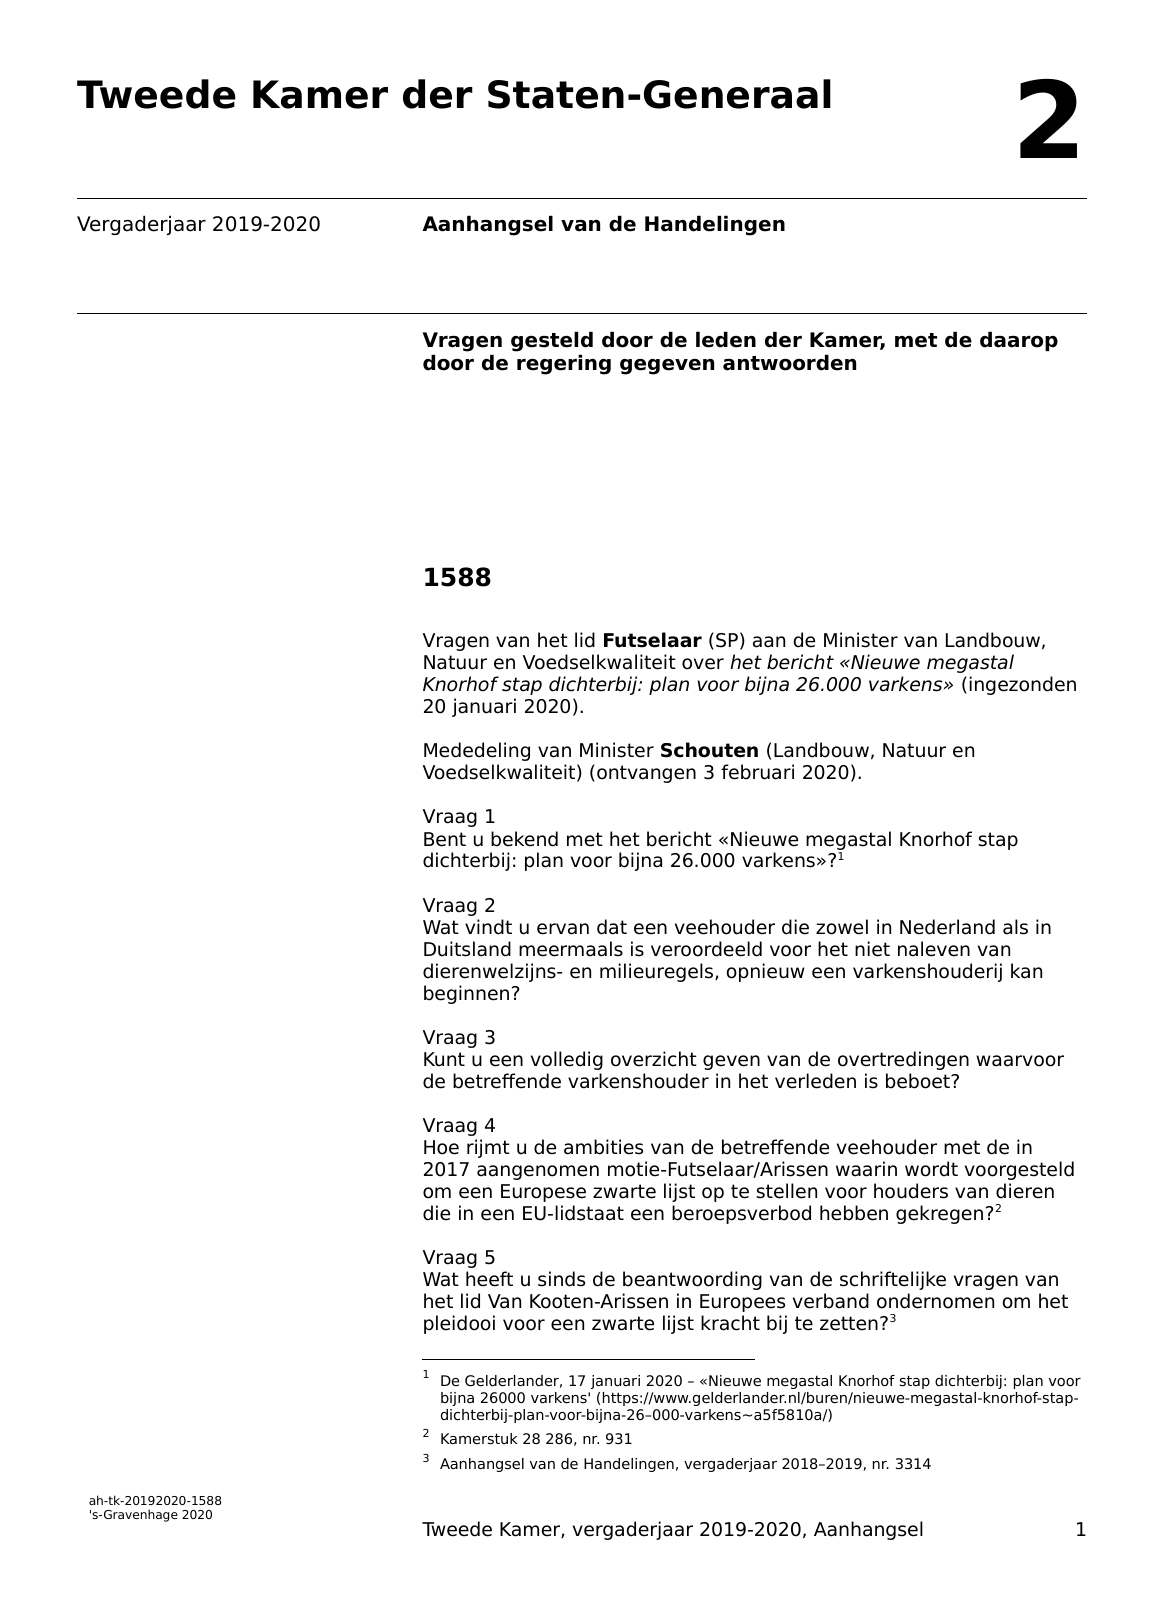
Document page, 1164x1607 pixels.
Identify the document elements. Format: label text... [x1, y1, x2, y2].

text Aanhangsel van de Handelingen, vergaderjaar 2018–2019, nr. 3314 [422, 1452, 1087, 1474]
text Wat vindt u ervan dat een veehouder die zowel in Nederland als in Duitsland meermaals is veroordeeld voor het niet naleven van dierenwelzijns- en milieuregels, opnieuw een varkenshouderij kan beginnen? [422, 917, 1087, 1004]
text Kunt u een volledig overzicht geven van de overtredingen waarvoor de betreffende varkenshouder in het verleden is beboet? [422, 1049, 1087, 1093]
text ah-tk-20192020-1588 [88, 1494, 323, 1508]
text Bent u bekend met het bericht «Nieuwe megastal Knorhof stap dichterbij: plan voor bijna 26.000 varkens»? [422, 828, 1087, 872]
text 's-Gravenhage 2020 [88, 1508, 323, 1522]
text Vraag 3 [422, 1027, 1087, 1049]
text Vragen van het lid Futselaar (SP) aan de Minister van Landbouw, Natuur en Voedselkwaliteit over het bericht «Nieuwe megastal Knorhof stap dichterbij: plan voor bijna 26.000 varkens» (ingezonden 20 januari 2020). [422, 630, 1087, 718]
text Vraag 5 [422, 1247, 1087, 1269]
table_cell [77, 314, 422, 375]
text Mededeling van Minister Schouten (Landbouw, Natuur en Voedselkwaliteit) (ontvangen 3 februari 2020). [422, 740, 1087, 784]
text De Gelderlander, 17 januari 2020 – «Nieuwe megastal Knorhof stap dichterbij: plan voor bijna 26000 varkens' (https://www.gelderlander.nl/buren/nieuwe-megastal-knorhof-stap-dichterbij-plan-voor-bijna-26–000-varkens~a5f5810a/) [422, 1368, 1087, 1424]
table_header Tweede Kamer der Staten-Generaal [77, 59, 886, 198]
text Hoe rijmt u de ambities van de betreffende veehouder met de in 2017 aangenomen motie-Futselaar/Arissen waarin wordt voorgesteld om een Europese zwarte lijst op te stellen voor houders van dieren die in een EU-lidstaat een beroepsverbod hebben gekregen? [422, 1137, 1087, 1225]
table_cell Vragen gesteld door de leden der Kamer, met de daarop door de regering gegeven antwoorden [422, 314, 1087, 375]
text Kamerstuk 28 286, nr. 931 [422, 1427, 1087, 1449]
table_cell Vergaderjaar 2019-2020 [77, 199, 422, 313]
table_header 2 [886, 59, 1087, 198]
table_cell Aanhangsel van de Handelingen [422, 199, 1087, 313]
text Wat heeft u sinds de beantwoording van de schriftelijke vragen van het lid Van Kooten-Arissen in Europees verband ondernomen om het pleidooi voor een zwarte lijst kracht bij te zetten? [422, 1269, 1087, 1335]
text Vraag 1 [422, 806, 1087, 828]
text Vraag 2 [422, 894, 1087, 917]
text 1588 [422, 563, 1087, 592]
text Vraag 4 [422, 1115, 1087, 1137]
